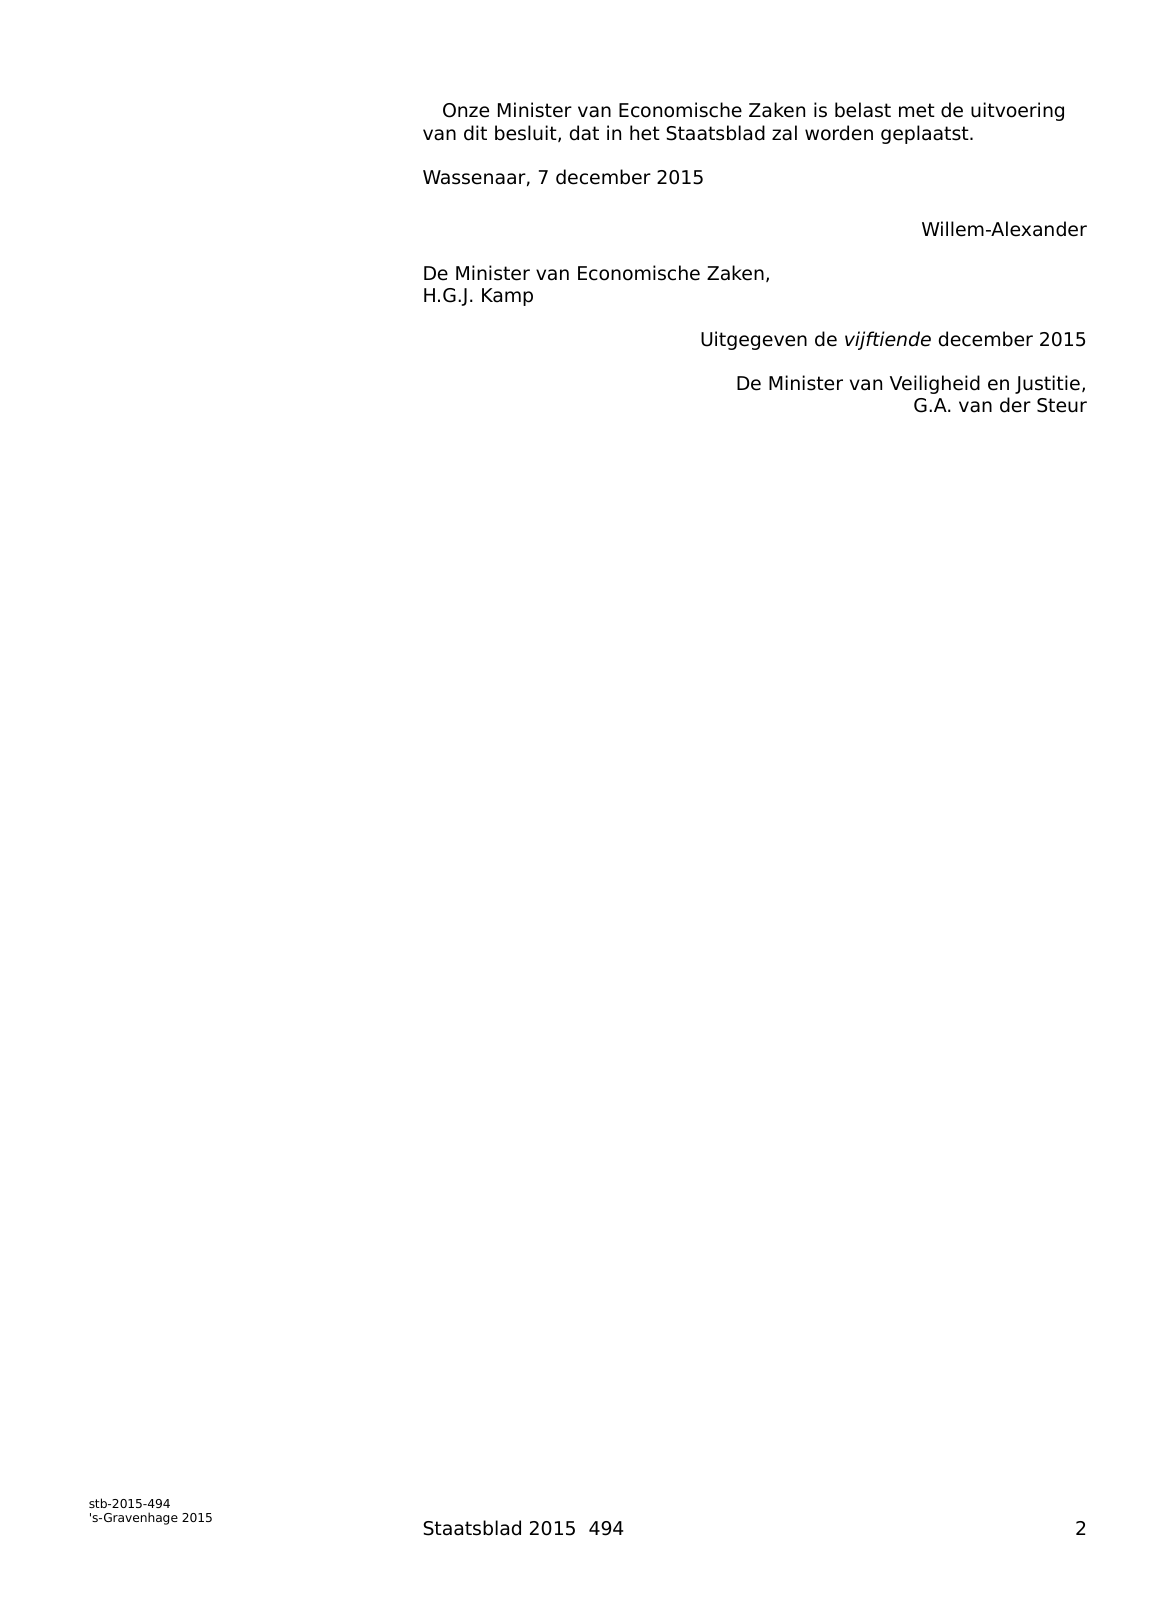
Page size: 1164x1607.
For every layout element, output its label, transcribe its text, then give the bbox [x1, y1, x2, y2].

text Onze Minister van Economische Zaken is belast met de uitvoering van dit besluit, dat in het Staatsblad zal worden geplaatst. [422, 100, 1087, 144]
text Uitgegeven de vijftiende december 2015 [422, 329, 1087, 351]
text Willem-Alexander [422, 218, 1087, 241]
text 's-Gravenhage 2015 [88, 1511, 323, 1525]
text De Minister van Veiligheid en Justitie, G.A. van der Steur [422, 373, 1087, 417]
text stb-2015-494 [88, 1497, 323, 1511]
text De Minister van Economische Zaken, H.G.J. Kamp [422, 263, 1087, 307]
text Wassenaar, 7 december 2015 [422, 167, 1087, 188]
